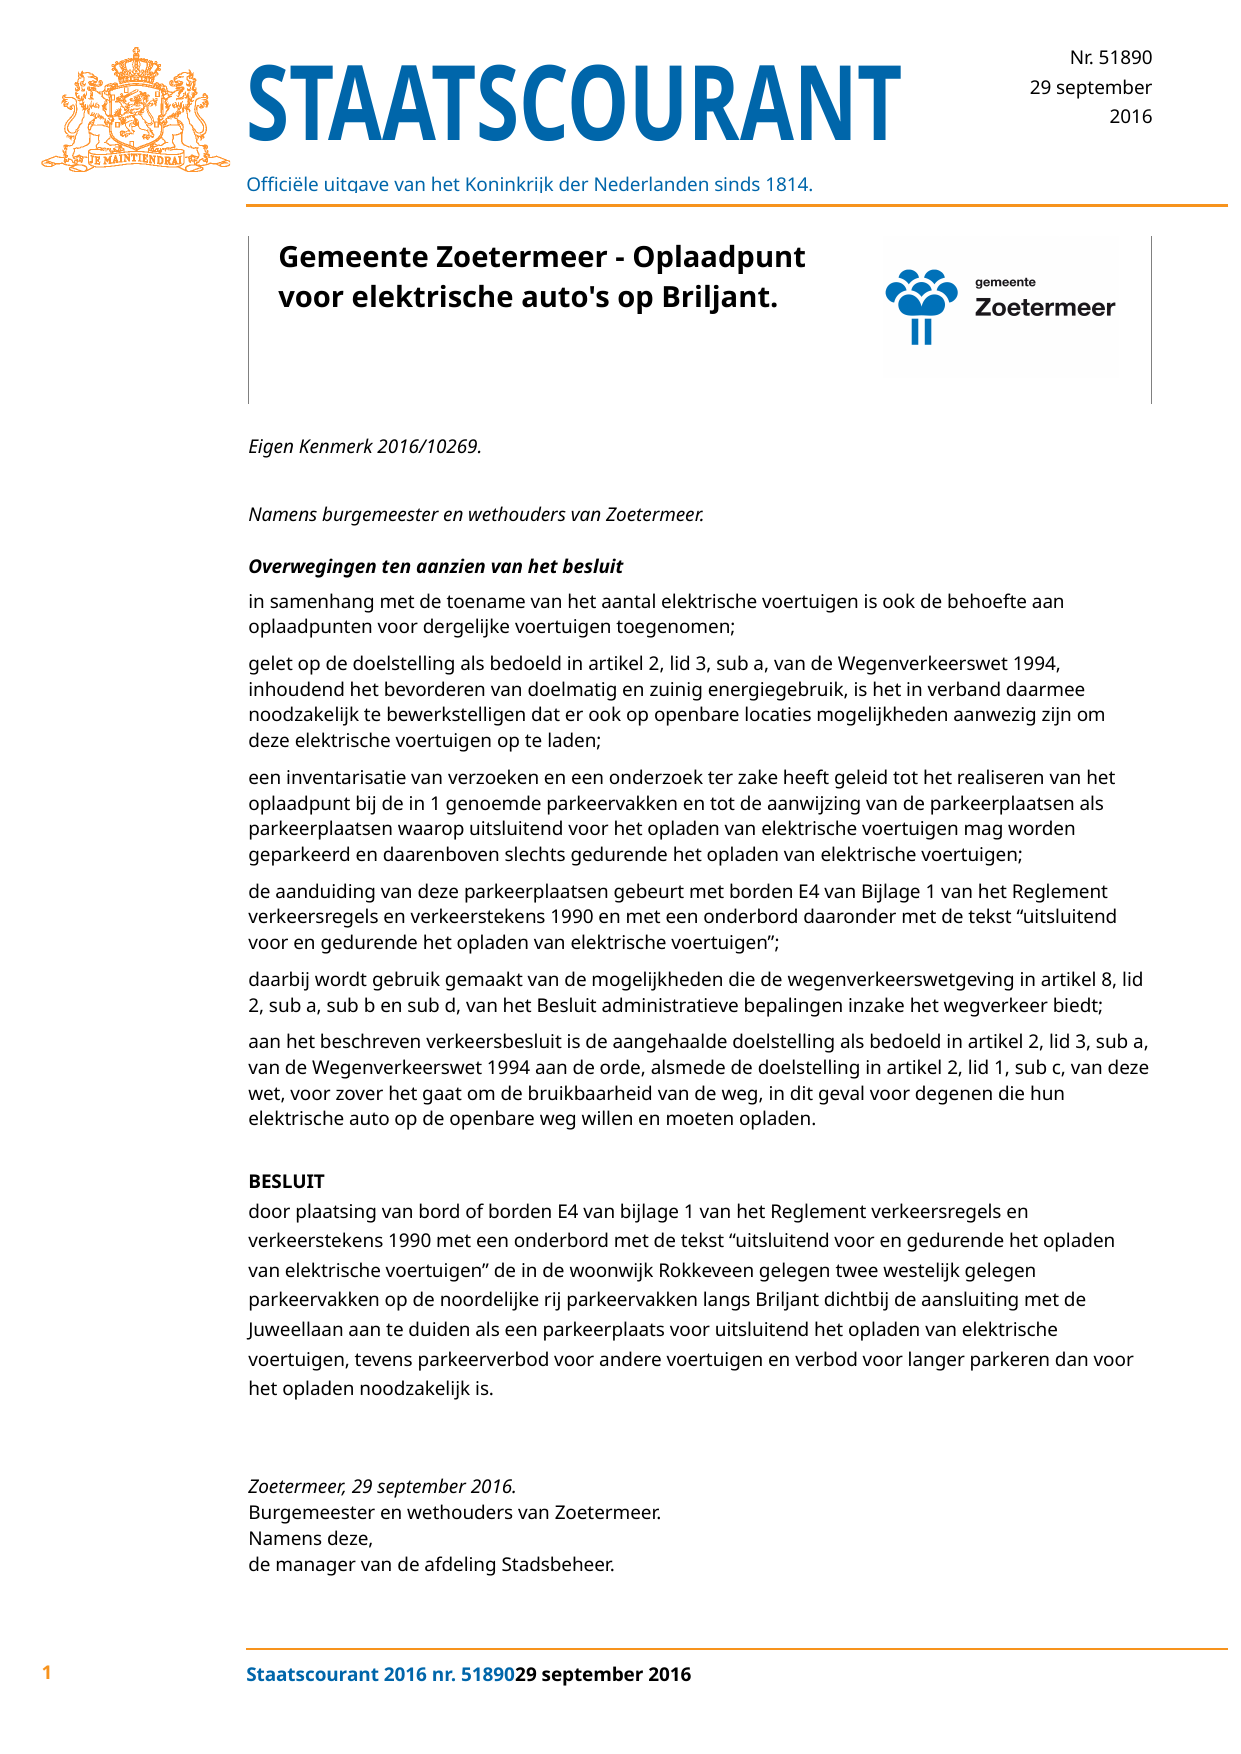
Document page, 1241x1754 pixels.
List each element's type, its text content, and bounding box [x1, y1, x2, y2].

text Zoetermeer, 29 september 2016. [248, 1474, 1152, 1499]
text een inventarisatie van verzoeken en een onderzoek ter zake heeft geleid tot het realiseren van het oplaadpunt bij de in 1 genoemde parkeervakken en tot de aanwijzing van de parkeerplaatsen als parkeerplaatsen waarop uitsluitend voor het opladen van elektrische voertuigen mag worden geparkeerd en daarenboven slechts gedurende het opladen van elektrische voertuigen; [248, 764, 1152, 867]
table_header [850, 236, 1151, 404]
text BESLUIT [248, 1168, 1152, 1194]
text de aanduiding van deze parkeerplaatsen gebeurt met borden E4 van Bijlage 1 van het Reglement verkeersregels en verkeerstekens 1990 en met een onderbord daaronder met de tekst “uitsluitend voor en gedurende het opladen van elektrische voertuigen”; [248, 878, 1152, 955]
text Eigen Kenmerk 2016/10269. [248, 433, 1152, 459]
text door plaatsing van bord of borden E4 van bijlage 1 van het Reglement verkeersregels en verkeerstekens 1990 met een onderbord met de tekst “uitsluitend voor en gedurende het opladen van elektrische voertuigen” de in de woonwijk Rokkeveen gelegen twee westelijk gelegen parkeervakken op de noordelijke rij parkeervakken langs Briljant dichtbij de aansluiting met de Juweellaan aan te duiden als een parkeerplaats voor uitsluitend het opladen van elektrische voertuigen, tevens parkeerverbod voor andere voertuigen en verbod voor langer parkeren dan voor het opladen noodzakelijk is. [248, 1198, 1152, 1401]
text gelet op de doelstelling als bedoeld in artikel 2, lid 3, sub a, van de Wegenverkeerswet 1994, inhoudend het bevorderen van doelmatig en zuinig energiegebruik, is het in verband daarmee noodzakelijk te bewerkstelligen dat er ook op openbare locaties mogelijkheden aanwezig zijn om deze elektrische voertuigen op te laden; [248, 650, 1152, 753]
text Namens deze, [248, 1525, 1152, 1551]
picture [882, 236, 1119, 378]
table_header Gemeente Zoetermeer - Oplaadpunt voor elektrische auto's op Briljant. [249, 236, 850, 404]
text Burgemeester en wethouders van Zoetermeer. [248, 1499, 1152, 1525]
picture [41, 47, 231, 172]
text daarbij wordt gebruik gemaakt van de mogelijkheden die de wegenverkeerswetgeving in artikel 8, lid 2, sub a, sub b en sub d, van het Besluit administratieve bepalingen inzake het wegverkeer biedt; [248, 966, 1152, 1017]
text aan het beschreven verkeersbesluit is de aangehaalde doelstelling als bedoeld in artikel 2, lid 3, sub a, van de Wegenverkeerswet 1994 aan de orde, alsmede de doelstelling in artikel 2, lid 1, sub c, van deze wet, voor zover het gaat om de bruikbaarheid van de weg, in dit geval voor degenen die hun elektrische auto op de openbare weg willen en moeten opladen. [248, 1028, 1152, 1131]
text Overwegingen ten aanzien van het besluit [248, 554, 1152, 579]
text in samenhang met de toename van het aantal elektrische voertuigen is ook de behoefte aan oplaadpunten voor dergelijke voertuigen toegenomen; [248, 588, 1152, 639]
text de manager van de afdeling Stadsbeheer. [248, 1551, 1152, 1577]
text Namens burgemeester en wethouders van Zoetermeer. [248, 501, 1152, 527]
